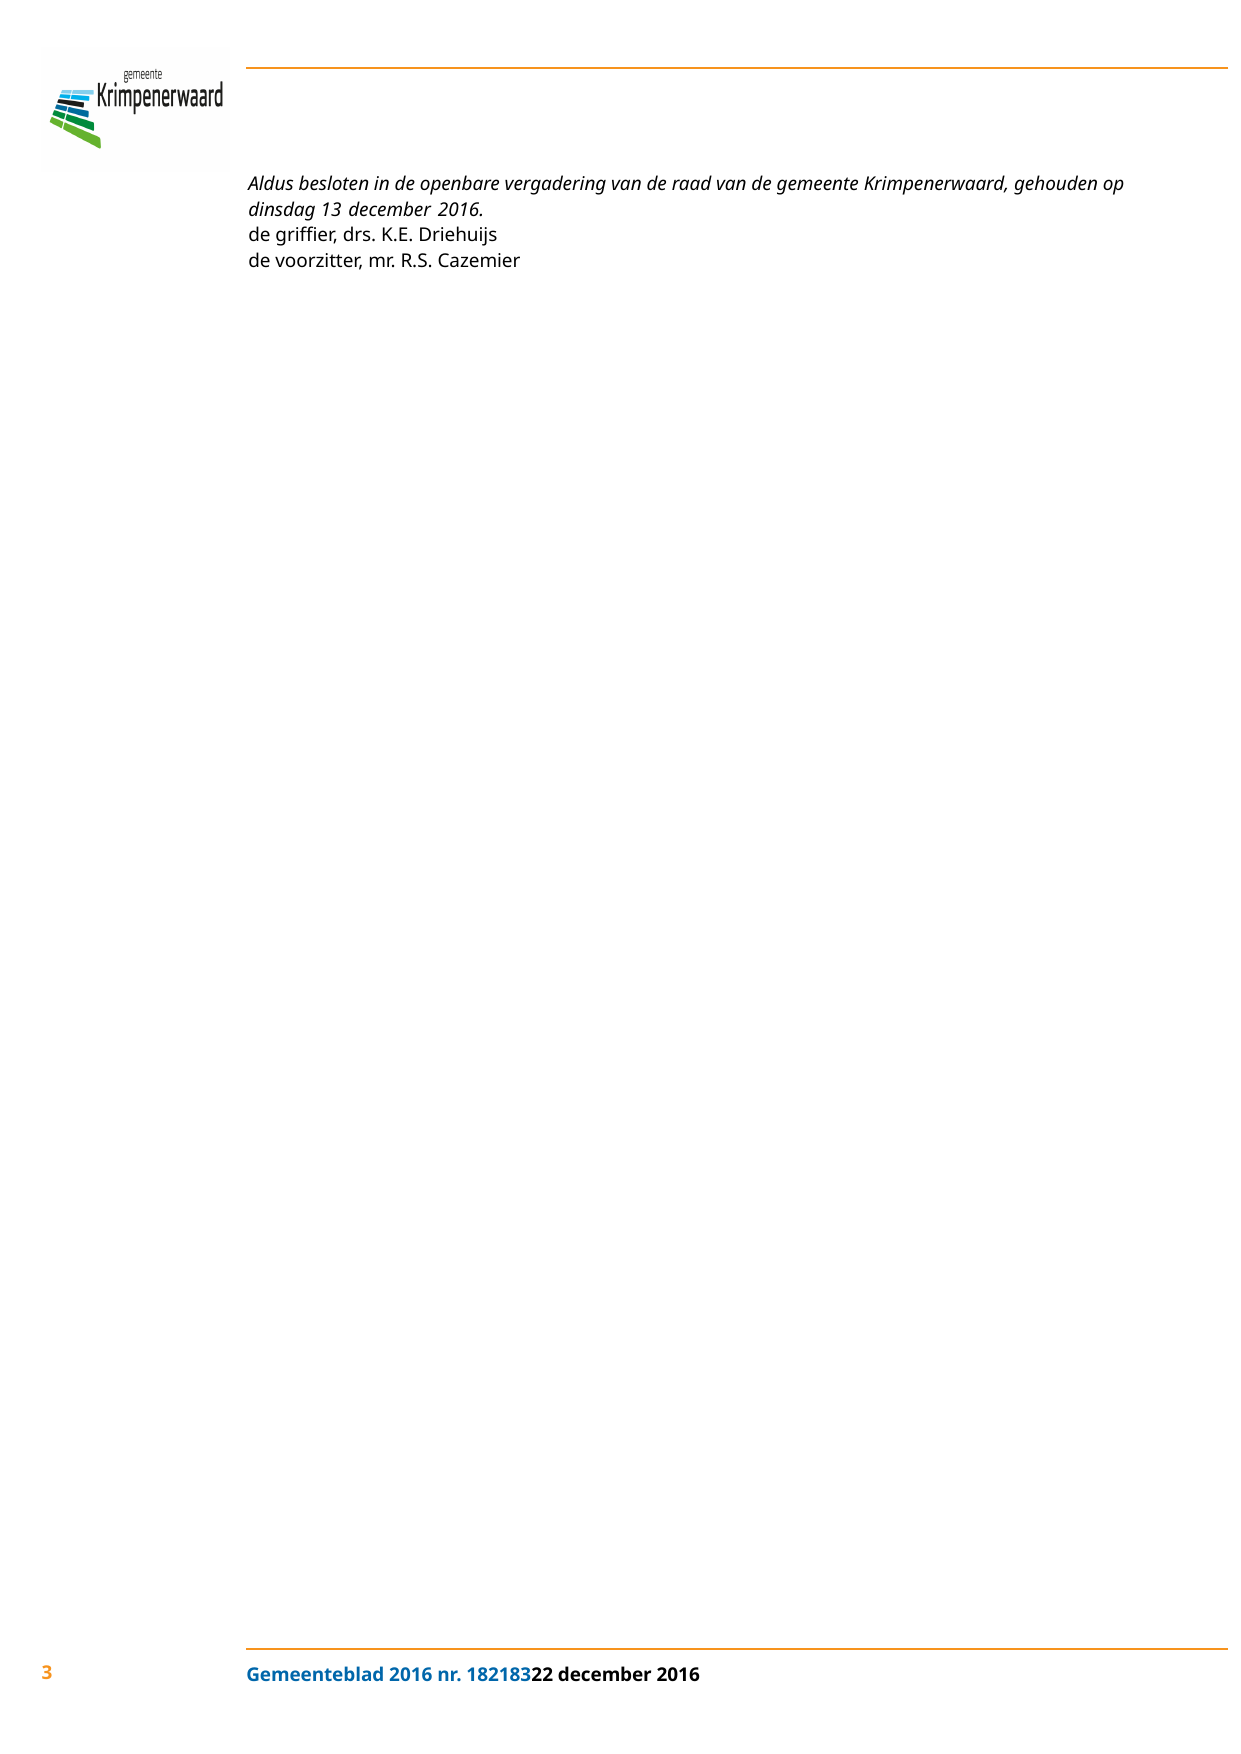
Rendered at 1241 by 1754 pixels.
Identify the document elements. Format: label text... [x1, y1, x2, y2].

text de voorzitter, mr. R.S. Cazemier [248, 247, 1152, 273]
text de griffier, drs. K.E. Driehuijs [248, 221, 1152, 247]
picture [41, 47, 231, 172]
text Aldus besloten in de openbare vergadering van de raad van de gemeente Krimpenerwaard, gehouden op dinsdag 13 december 2016. [248, 170, 1152, 221]
